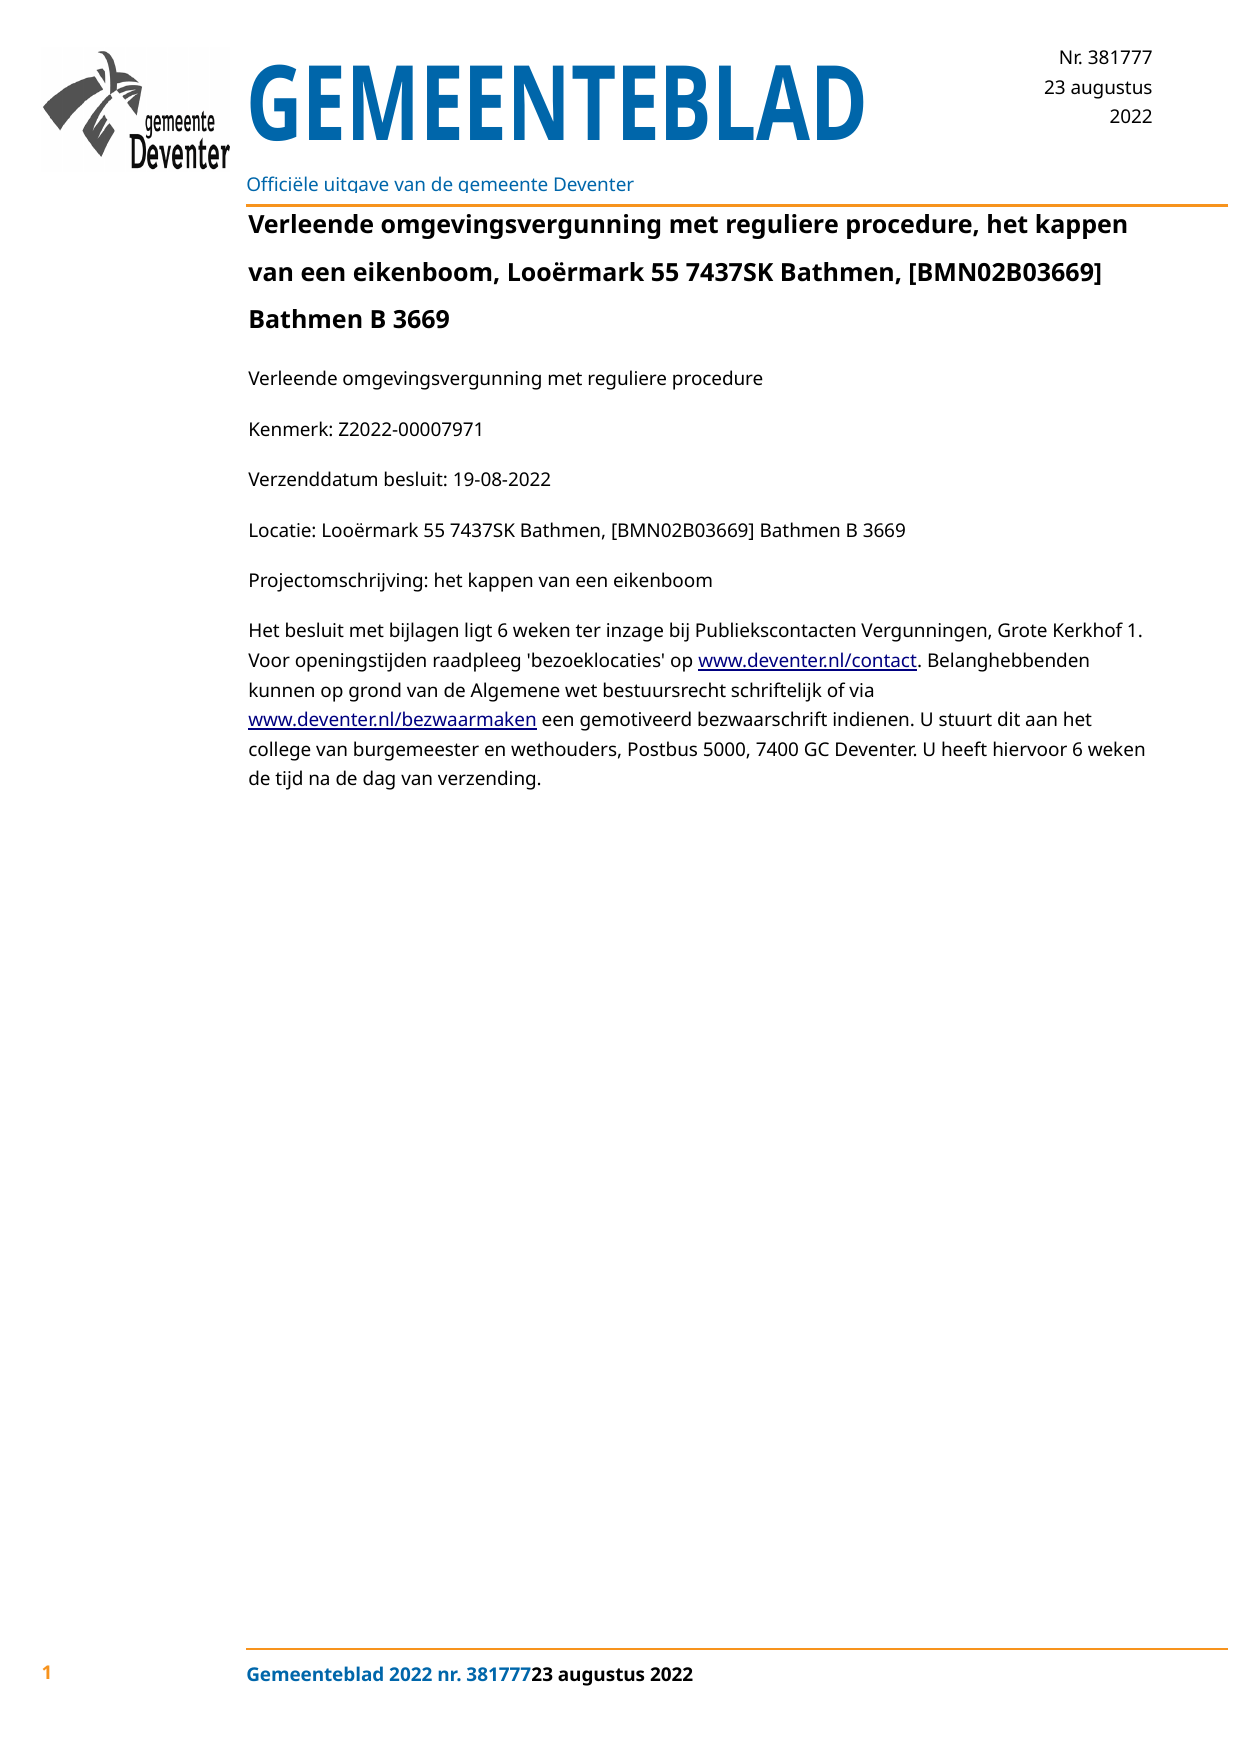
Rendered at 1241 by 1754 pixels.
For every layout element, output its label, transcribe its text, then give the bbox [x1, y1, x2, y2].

text Verzenddatum besluit: 19-08-2022 [248, 466, 1152, 492]
text Het besluit met bijlagen ligt 6 weken ter inzage bij Publiekscontacten Vergunningen, Grote Kerkhof 1. Voor openingstijden raadpleeg 'bezoeklocaties' op www.deventer.nl/contact. Belanghebbenden kunnen op grond van de Algemene wet bestuursrecht schriftelijk of via www.deventer.nl/bezwaarmaken een gemotiveerd bezwaarschrift indienen. U stuurt dit aan het college van burgemeester en wethouders, Postbus 5000, 7400 GC Deventer. U heeft hiervoor 6 weken de tijd na de dag van verzending. [248, 618, 1152, 791]
text Locatie: Looërmark 55 7437SK Bathmen, [BMN02B03669] Bathmen B 3669 [248, 517, 1152, 542]
text Kenmerk: Z2022-00007971 [248, 416, 1152, 442]
text Verleende omgevingsvergunning met reguliere procedure [248, 366, 1152, 391]
text Verleende omgevingsvergunning met reguliere procedure, het kappen van een eikenboom, Looërmark 55 7437SK Bathmen, [BMN02B03669] Bathmen B 3669 [248, 207, 1152, 336]
picture [41, 47, 231, 172]
text Projectomschrijving: het kappen van een eikenboom [248, 567, 1152, 593]
